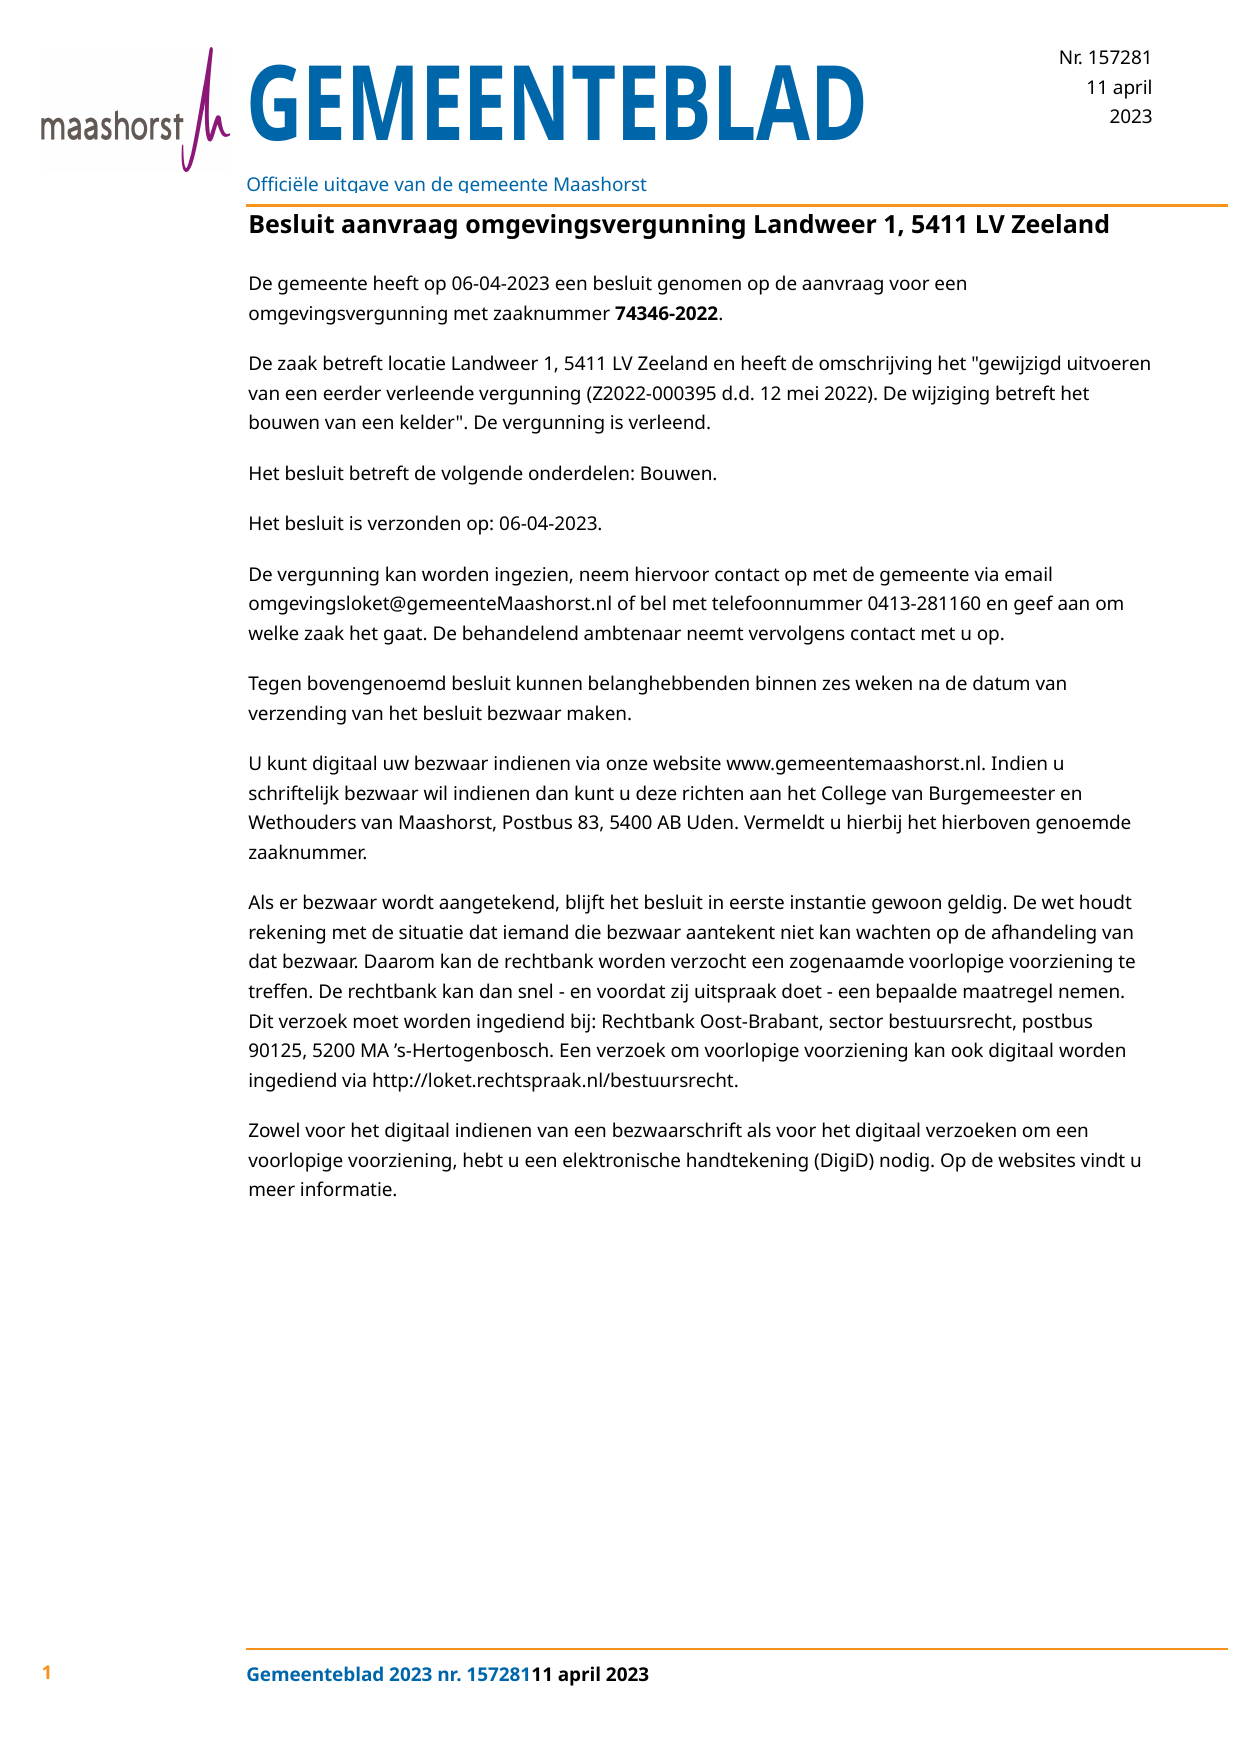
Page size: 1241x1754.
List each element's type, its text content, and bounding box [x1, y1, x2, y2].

text Het besluit betreft de volgende onderdelen: Bouwen. [248, 460, 1152, 486]
text Tegen bovengenoemd besluit kunnen belanghebbenden binnen zes weken na de datum van verzending van het besluit bezwaar maken. [248, 670, 1152, 726]
text De zaak betreft locatie Landweer 1, 5411 LV Zeeland en heeft de omschrijving het "gewijzigd uitvoeren van een eerder verleende vergunning (Z2022-000395 d.d. 12 mei 2022). De wijziging betreft het bouwen van een kelder". De vergunning is verleend. [248, 350, 1152, 435]
text Besluit aanvraag omgevingsvergunning Landweer 1, 5411 LV Zeeland [248, 207, 1152, 241]
text U kunt digitaal uw bezwaar indienen via onze website www.gemeentemaashorst.nl. Indien u schriftelijk bezwaar wil indienen dan kunt u deze richten aan het College van Burgemeester en Wethouders van Maashorst, Postbus 83, 5400 AB Uden. Vermeldt u hierbij het hierboven genoemde zaaknummer. [248, 750, 1152, 865]
text Zowel voor het digitaal indienen van een bezwaarschrift als voor het digitaal verzoeken om een voorlopige voorziening, hebt u een elektronische handtekening (DigiD) nodig. Op de websites vindt u meer informatie. [248, 1117, 1152, 1202]
text Als er bezwaar wordt aangetekend, blijft het besluit in eerste instantie gewoon geldig. De wet houdt rekening met de situatie dat iemand die bezwaar aantekent niet kan wachten op de afhandeling van dat bezwaar. Daarom kan de rechtbank worden verzocht een zogenaamde voorlopige voorziening te treffen. De rechtbank kan dan snel - en voordat zij uitspraak doet - een bepaalde maatregel nemen. Dit verzoek moet worden ingediend bij: Rechtbank Oost-Brabant, sector bestuursrecht, postbus 90125, 5200 MA ’s-Hertogenbosch. Een verzoek om voorlopige voorziening kan ook digitaal worden ingediend via http://loket.rechtspraak.nl/bestuursrecht. [248, 889, 1152, 1093]
text Het besluit is verzonden op: 06-04-2023. [248, 510, 1152, 536]
text De gemeente heeft op 06-04-2023 een besluit genomen op de aanvraag voor een omgevingsvergunning met zaaknummer 74346-2022. [248, 270, 1152, 326]
picture [41, 47, 231, 172]
text De vergunning kan worden ingezien, neem hiervoor contact op met de gemeente via email omgevingsloket@gemeenteMaashorst.nl of bel met telefoonnummer 0413-281160 en geef aan om welke zaak het gaat. De behandelend ambtenaar neemt vervolgens contact met u op. [248, 561, 1152, 646]
